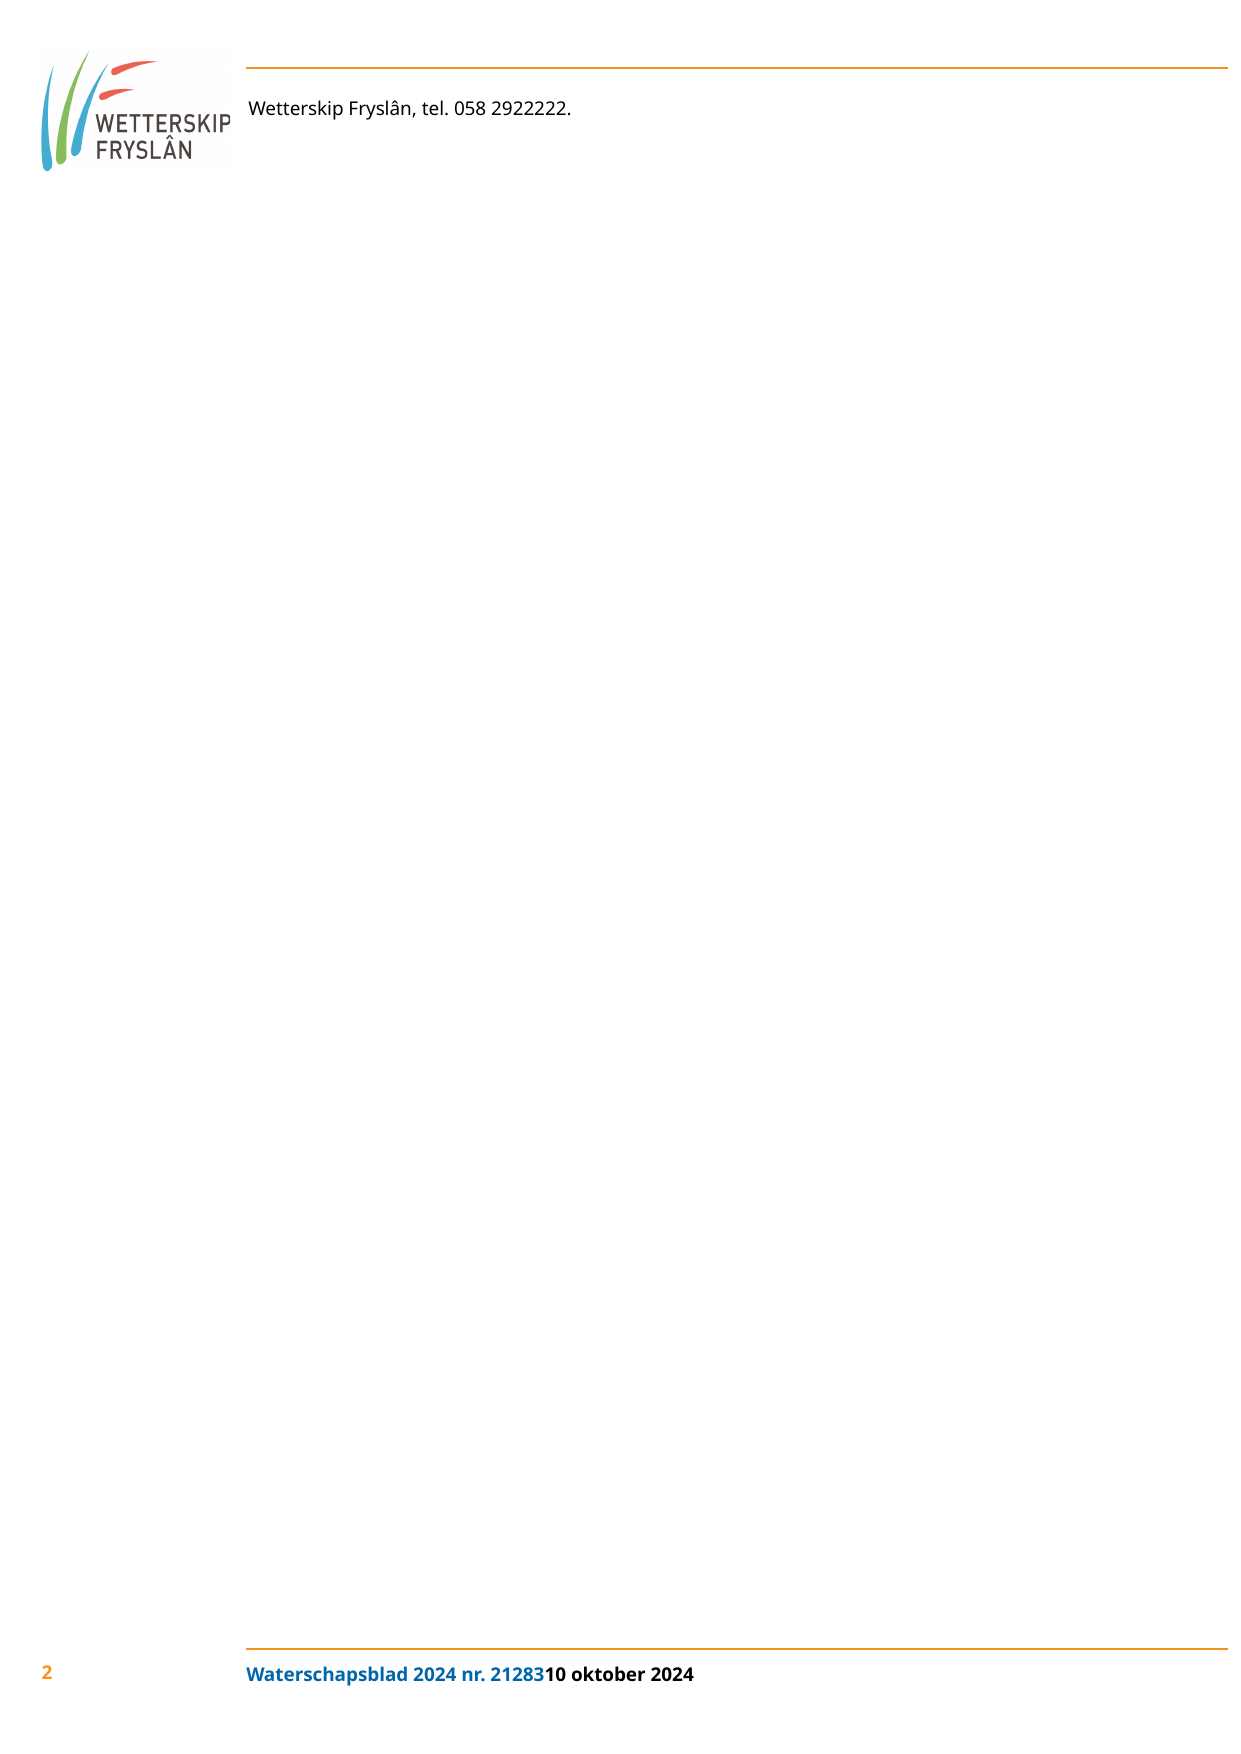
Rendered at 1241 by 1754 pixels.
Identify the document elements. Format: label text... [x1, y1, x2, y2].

picture [41, 47, 231, 172]
text Wetterskip Fryslân, tel. 058 2922222. [248, 95, 1152, 121]
